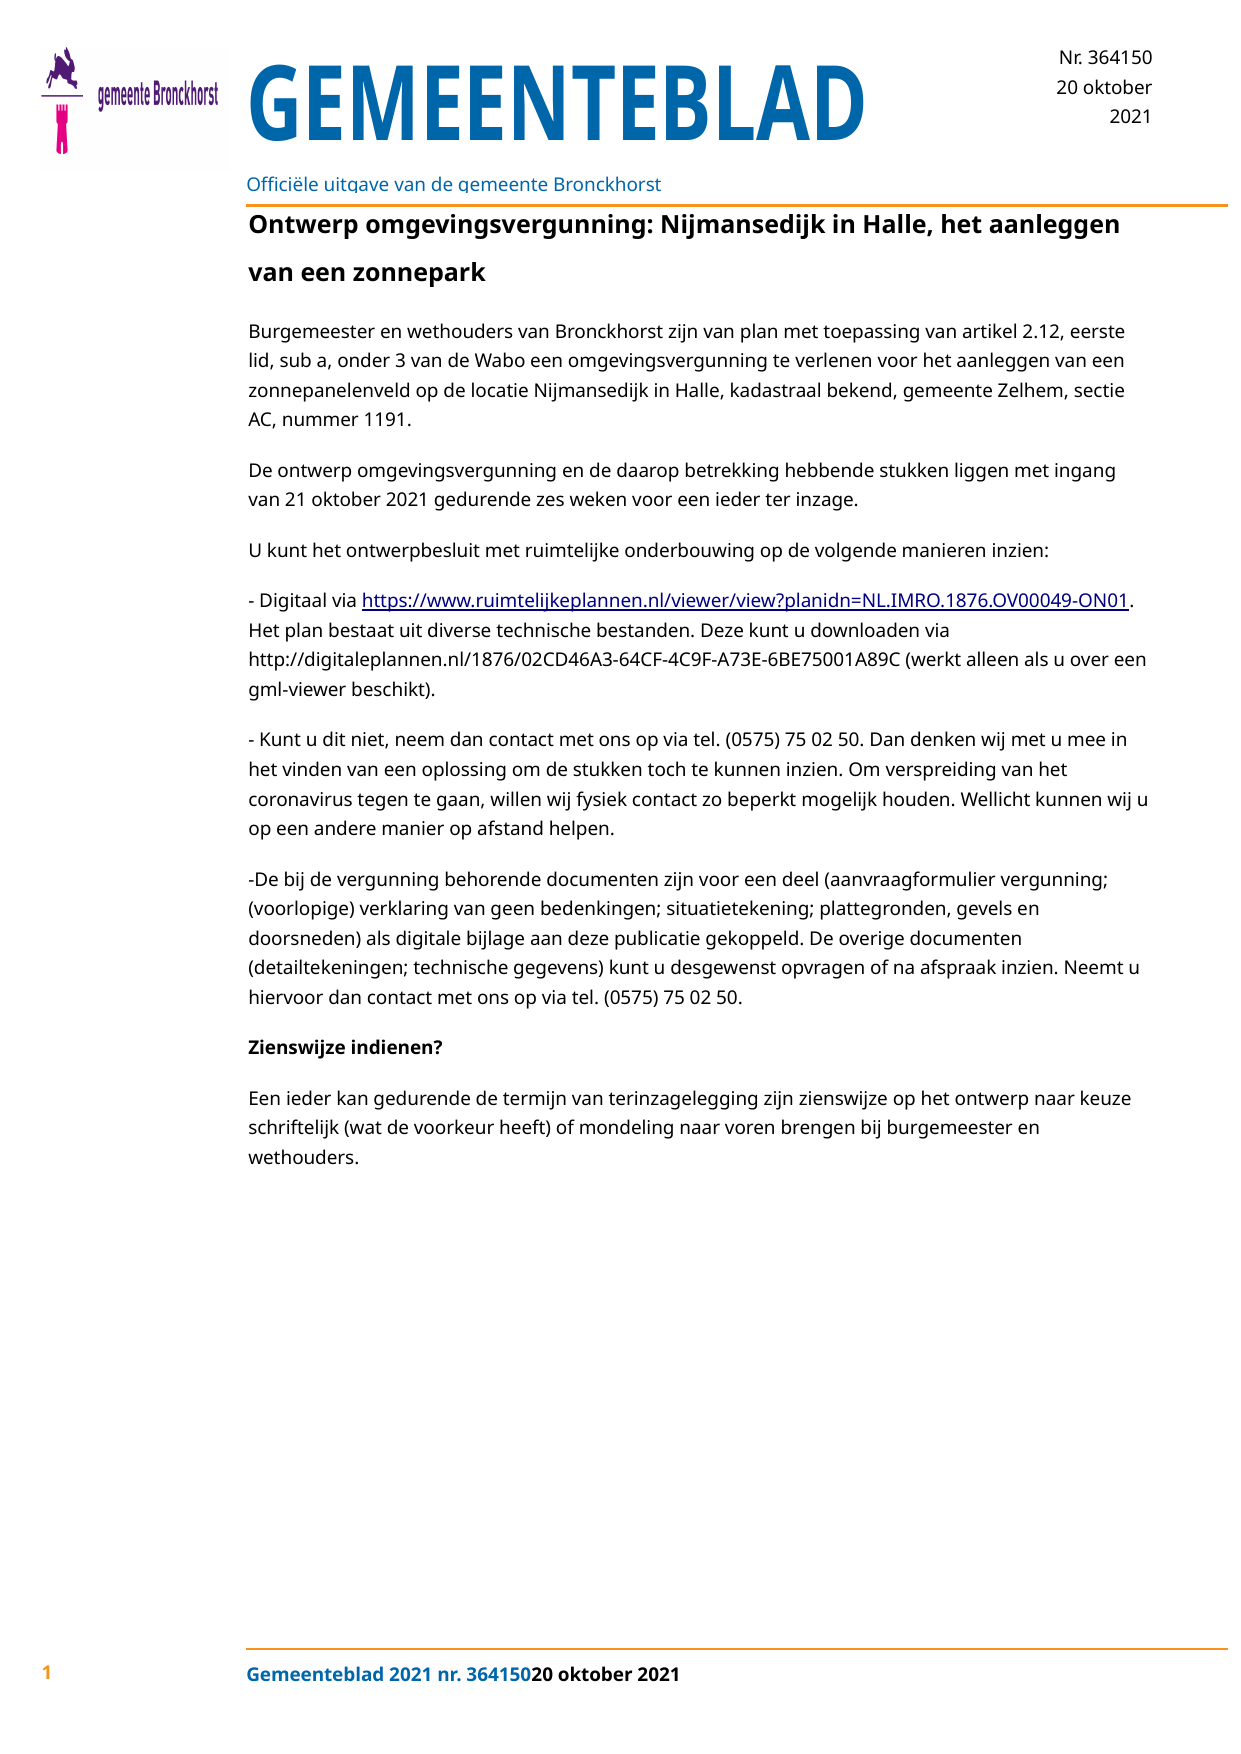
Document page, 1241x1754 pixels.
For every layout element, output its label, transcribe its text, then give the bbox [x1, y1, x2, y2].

text Burgemeester en wethouders van Bronckhorst zijn van plan met toepassing van artikel 2.12, eerste lid, sub a, onder 3 van de Wabo een omgevingsvergunning te verlenen voor het aanleggen van een zonnepanelenveld op de locatie Nijmansedijk in Halle, kadastraal bekend, gemeente Zelhem, sectie AC, nummer 1191. [248, 318, 1152, 432]
text -De bij de vergunning behorende documenten zijn voor een deel (aanvraagformulier vergunning; (voorlopige) verklaring van geen bedenkingen; situatietekening; plattegronden, gevels en doorsneden) als digitale bijlage aan deze publicatie gekoppeld. De overige documenten (detailtekeningen; technische gegevens) kunt u desgewenst opvragen of na afspraak inzien. Neemt u hiervoor dan contact met ons op via tel. (0575) 75 02 50. [248, 866, 1152, 1010]
text U kunt het ontwerpbesluit met ruimtelijke onderbouwing op de volgende manieren inzien: [248, 537, 1152, 563]
text Zienswijze indienen? [248, 1034, 1152, 1060]
picture [41, 47, 231, 172]
text Ontwerp omgevingsvergunning: Nijmansedijk in Halle, het aanleggen van een zonnepark [248, 207, 1152, 288]
text - Kunt u dit niet, neem dan contact met ons op via tel. (0575) 75 02 50. Dan denken wij met u mee in het vinden van een oplossing om de stukken toch te kunnen inzien. Om verspreiding van het coronavirus tegen te gaan, willen wij fysiek contact zo beperkt mogelijk houden. Wellicht kunnen wij u op een andere manier op afstand helpen. [248, 727, 1152, 841]
text Een ieder kan gedurende de termijn van terinzagelegging zijn zienswijze op het ontwerp naar keuze schriftelijk (wat de voorkeur heeft) of mondeling naar voren brengen bij burgemeester en wethouders. [248, 1085, 1152, 1170]
text - Digitaal via https://www.ruimtelijkeplannen.nl/viewer/view?planidn=NL.IMRO.1876.OV00049-ON01. Het plan bestaat uit diverse technische bestanden. Deze kunt u downloaden via http://digitaleplannen.nl/1876/02CD46A3-64CF-4C9F-A73E-6BE75001A89C (werkt alleen als u over een gml-viewer beschikt). [248, 587, 1152, 702]
text De ontwerp omgevingsvergunning en de daarop betrekking hebbende stukken liggen met ingang van 21 oktober 2021 gedurende zes weken voor een ieder ter inzage. [248, 457, 1152, 512]
